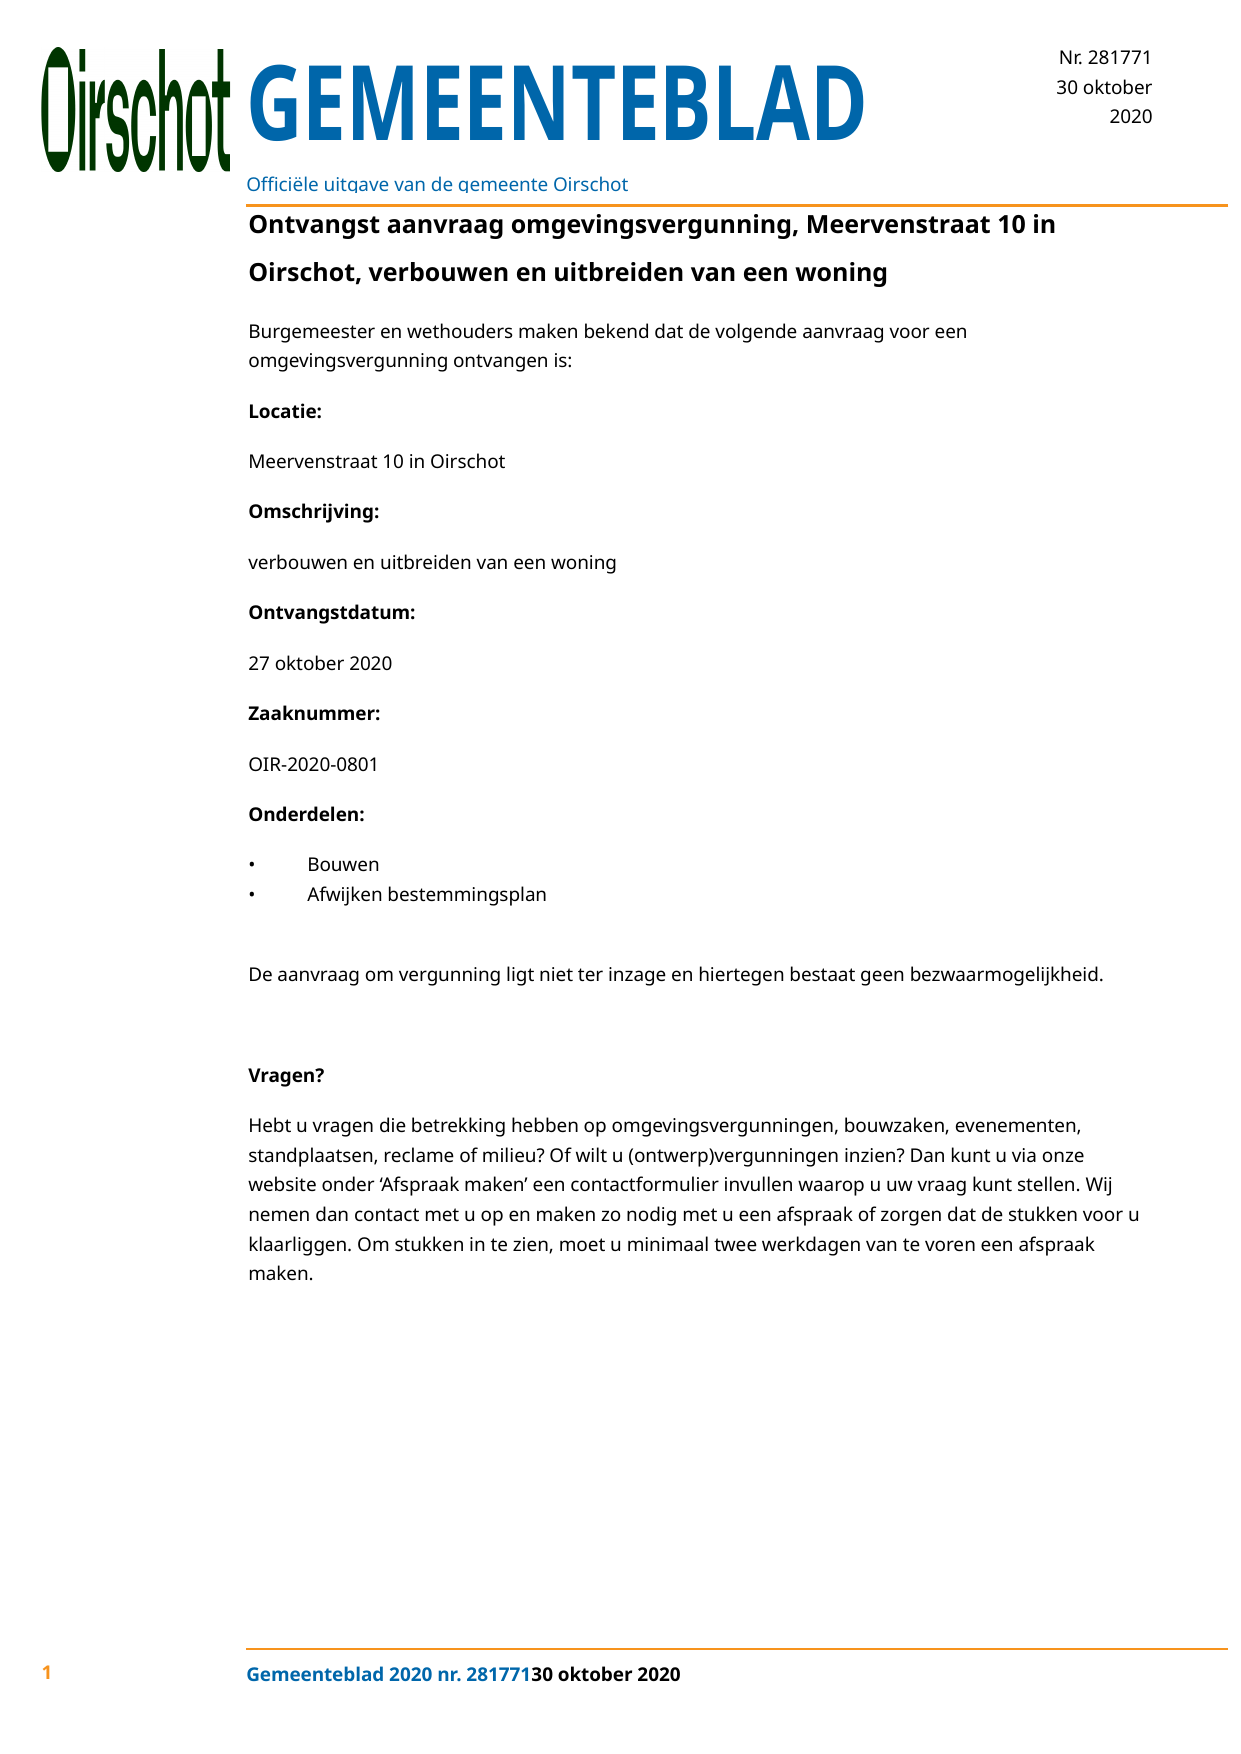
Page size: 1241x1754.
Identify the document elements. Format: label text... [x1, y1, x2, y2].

text Hebt u vragen die betrekking hebben op omgevingsvergunningen, bouwzaken, evenementen, standplaatsen, reclame of milieu? Of wilt u (ontwerp)vergunningen inzien? Dan kunt u via onze website onder ‘Afspraak maken’ een contactformulier invullen waarop u uw vraag kunt stellen. Wij nemen dan contact met u op en maken zo nodig met u een afspraak of zorgen dat de stukken voor u klaarliggen. Om stukken in te zien, moet u minimaal twee werkdagen van te voren een afspraak maken. [248, 1112, 1152, 1286]
text Omschrijving: [248, 499, 1152, 524]
text 27 oktober 2020 [248, 650, 1152, 676]
text Onderdelen: [248, 801, 1152, 827]
list Afwijken bestemmingsplan [248, 881, 1152, 907]
text Meervenstraat 10 in Oirschot [248, 448, 1152, 474]
text Vragen? [248, 1062, 1152, 1088]
text verbouwen en uitbreiden van een woning [248, 549, 1152, 575]
list Bouwen [248, 852, 1152, 877]
picture [41, 47, 231, 172]
text OIR-2020-0801 [248, 751, 1152, 777]
text De aanvraag om vergunning ligt niet ter inzage en hiertegen bestaat geen bezwaarmogelijkheid. [248, 961, 1152, 987]
text Locatie: [248, 398, 1152, 424]
text Burgemeester en wethouders maken bekend dat de volgende aanvraag voor een omgevingsvergunning ontvangen is: [248, 318, 1152, 373]
text Zaaknummer: [248, 700, 1152, 726]
text Ontvangstdatum: [248, 599, 1152, 625]
text Ontvangst aanvraag omgevingsvergunning, Meervenstraat 10 in Oirschot, verbouwen en uitbreiden van een woning [248, 207, 1152, 288]
